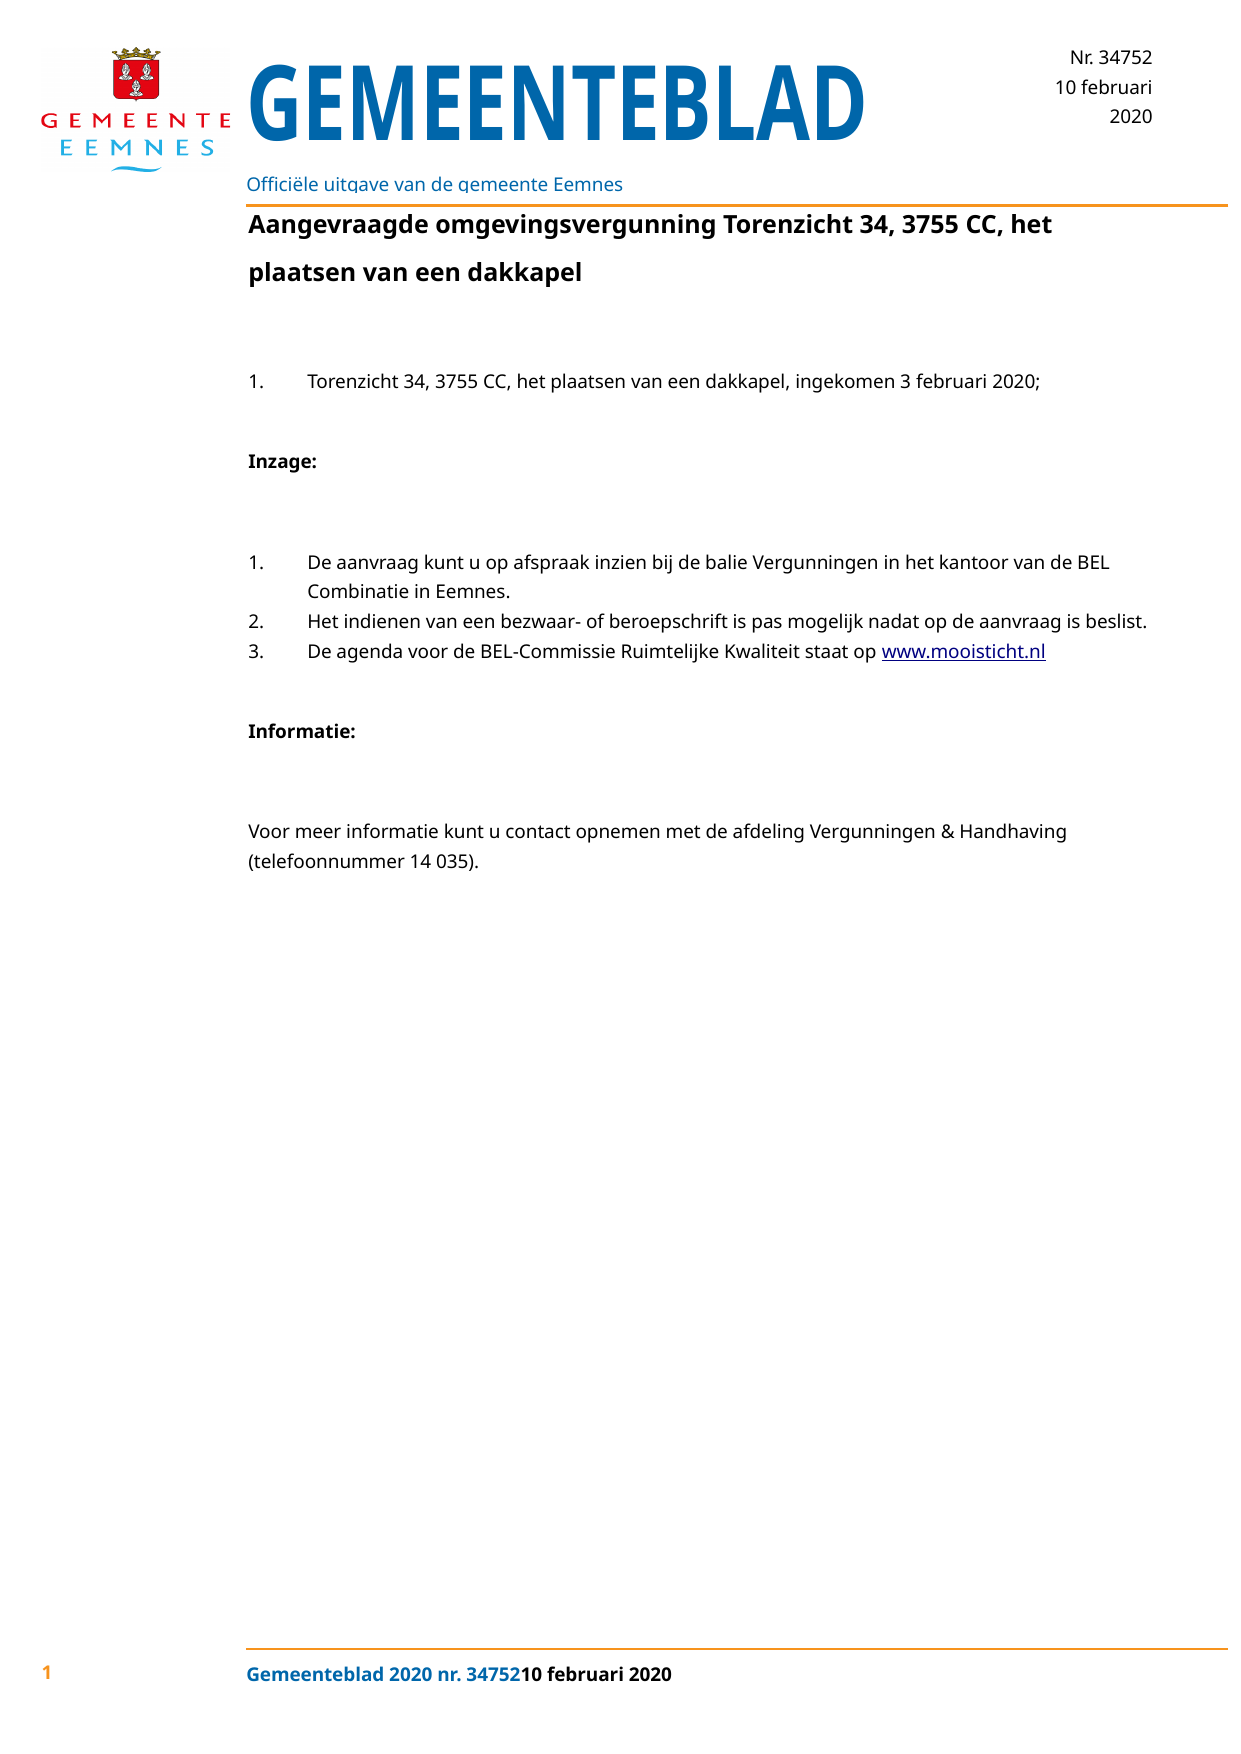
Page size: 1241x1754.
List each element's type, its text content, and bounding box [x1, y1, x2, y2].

list De agenda voor de BEL-Commissie Ruimtelijke Kwaliteit staat op www.mooisticht.nl [248, 638, 1152, 664]
text Inzage: [248, 448, 1152, 474]
list De aanvraag kunt u op afspraak inzien bij de balie Vergunningen in het kantoor van de BEL Combinatie in Eemnes. [248, 549, 1152, 604]
text Aangevraagde omgevingsvergunning Torenzicht 34, 3755 CC, het plaatsen van een dakkapel [248, 207, 1152, 288]
text Voor meer informatie kunt u contact opnemen met de afdeling Vergunningen & Handhaving (telefoonnummer 14 035). [248, 819, 1152, 874]
list Het indienen van een bezwaar- of beroepschrift is pas mogelijk nadat op de aanvraag is beslist. [248, 608, 1152, 634]
picture [41, 47, 231, 172]
list Torenzicht 34, 3755 CC, het plaatsen van een dakkapel, ingekomen 3 februari 2020; [248, 368, 1152, 394]
text Informatie: [248, 718, 1152, 744]
